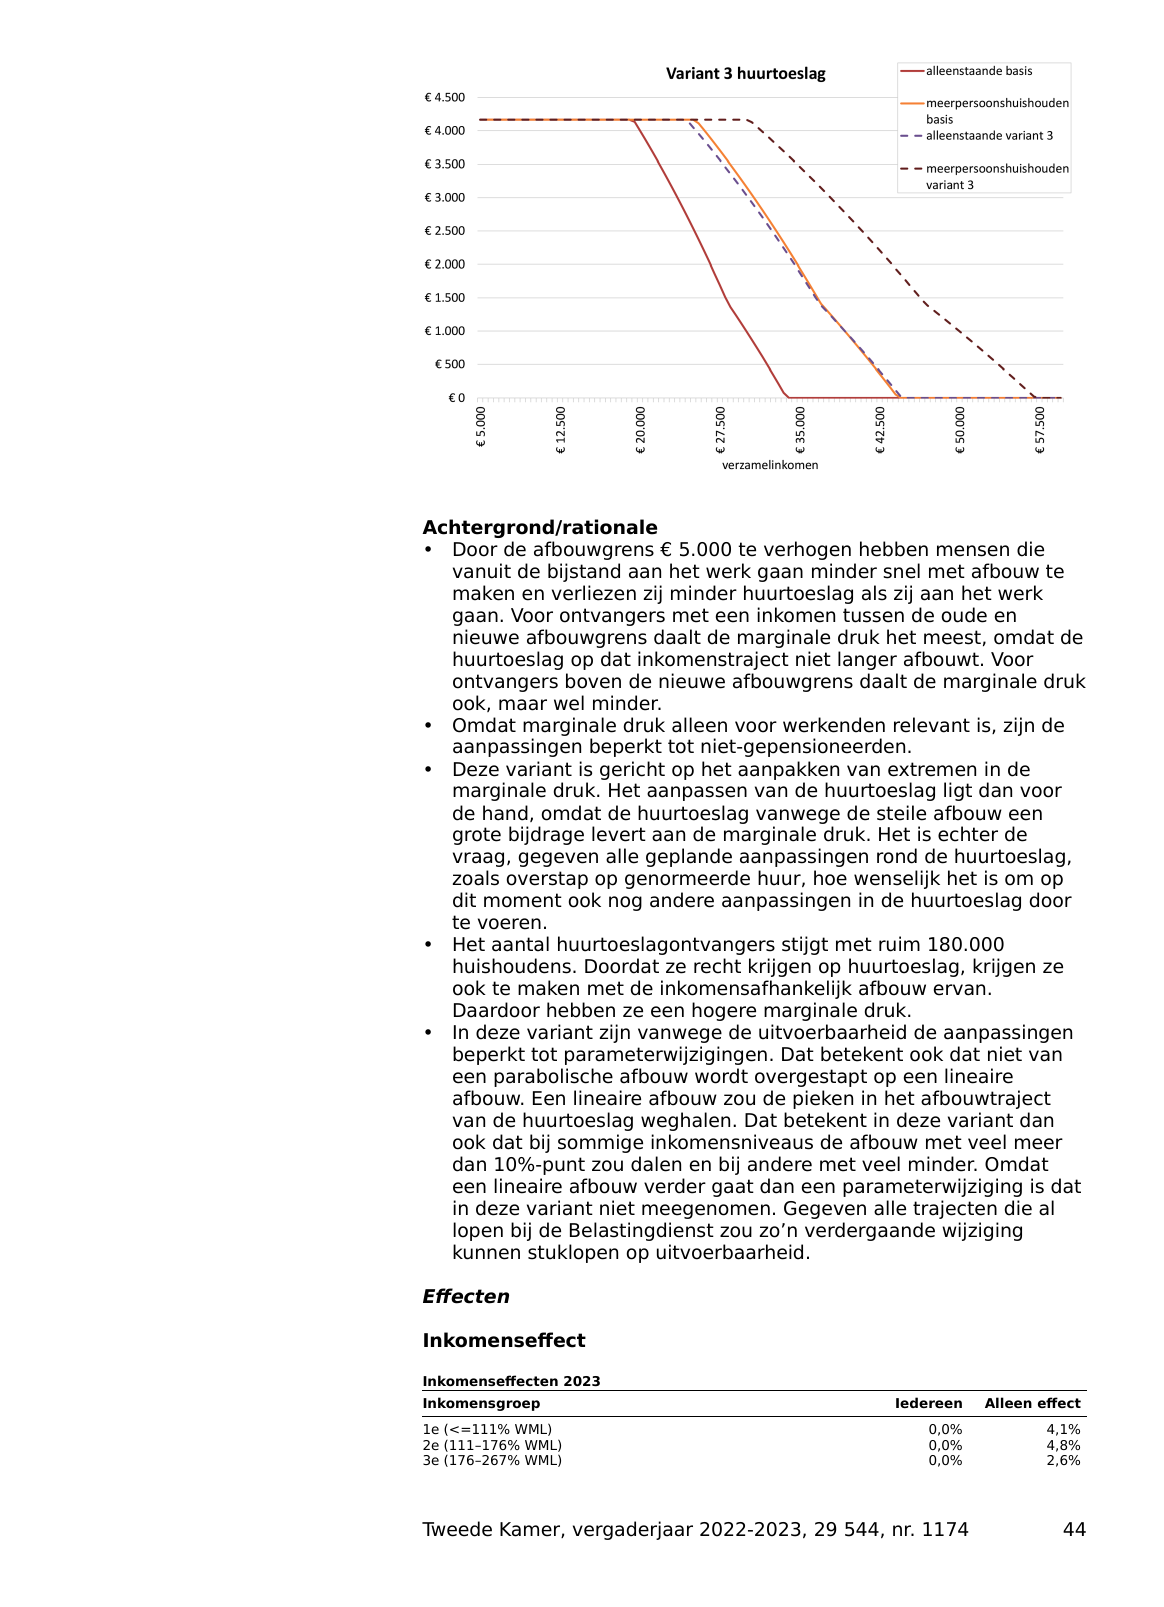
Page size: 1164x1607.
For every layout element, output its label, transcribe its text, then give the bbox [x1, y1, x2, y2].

picture [422, 59, 1072, 473]
text • Het aantal huurtoeslagontvangers stijgt met ruim 180.000 huishoudens. Doordat ze recht krijgen op huurtoeslag, krijgen ze ook te maken met de inkomensafhankelijk afbouw ervan. Daardoor hebben ze een hogere marginale druk. [422, 934, 1087, 1022]
table_cell 0,0% [850, 1417, 968, 1437]
subtitle Effecten [422, 1286, 1087, 1308]
table_cell 2,6% [969, 1453, 1087, 1469]
table_header Inkomenseffecten 2023 [422, 1374, 1087, 1390]
text • Omdat marginale druk alleen voor werkenden relevant is, zijn de aanpassingen beperkt tot niet-gepensioneerden. [422, 714, 1087, 758]
table_cell 4,1% [969, 1417, 1087, 1437]
table_cell 0,0% [850, 1453, 968, 1469]
table_cell 0,0% [850, 1438, 968, 1453]
subtitle Achtergrond/rationale [422, 517, 1087, 539]
text • Deze variant is gericht op het aanpakken van extremen in de marginale druk. Het aanpassen van de huurtoeslag ligt dan voor de hand, omdat de huurtoeslag vanwege de steile afbouw een grote bijdrage levert aan de marginale druk. Het is echter de vraag, gegeven alle geplande aanpassingen rond de huurtoeslag, zoals overstap op genormeerde huur, hoe wenselijk het is om op dit moment ook nog andere aanpassingen in de huurtoeslag door te voeren. [422, 758, 1087, 934]
table_cell 1e (<=111% WML) [422, 1417, 850, 1437]
text • In deze variant zijn vanwege de uitvoerbaarheid de aanpassingen beperkt tot parameterwijzigingen. Dat betekent ook dat niet van een parabolische afbouw wordt overgestapt op een lineaire afbouw. Een lineaire afbouw zou de pieken in het afbouwtraject van de huurtoeslag weghalen. Dat betekent in deze variant dan ook dat bij sommige inkomensniveaus de afbouw met veel meer dan 10%-punt zou dalen en bij andere met veel minder. Omdat een lineaire afbouw verder gaat dan een parameterwijziging is dat in deze variant niet meegenomen. Gegeven alle trajecten die al lopen bij de Belastingdienst zou zo’n verdergaande wijziging kunnen stuklopen op uitvoerbaarheid. [422, 1022, 1087, 1264]
subtitle Inkomenseffect [422, 1330, 1087, 1352]
table_cell 2e (111–176% WML) [422, 1438, 850, 1453]
text • Door de afbouwgrens € 5.000 te verhogen hebben mensen die vanuit de bijstand aan het werk gaan minder snel met afbouw te maken en verliezen zij minder huurtoeslag als zij aan het werk gaan. Voor ontvangers met een inkomen tussen de oude en nieuwe afbouwgrens daalt de marginale druk het meest, omdat de huurtoeslag op dat inkomenstraject niet langer afbouwt. Voor ontvangers boven de nieuwe afbouwgrens daalt de marginale druk ook, maar wel minder. [422, 539, 1087, 714]
table_cell Alleen effect [969, 1391, 1087, 1416]
table_cell Inkomensgroep [422, 1391, 850, 1416]
table_cell Iedereen [850, 1391, 968, 1416]
table_cell 4,8% [969, 1438, 1087, 1453]
table_cell 3e (176–267% WML) [422, 1453, 850, 1469]
